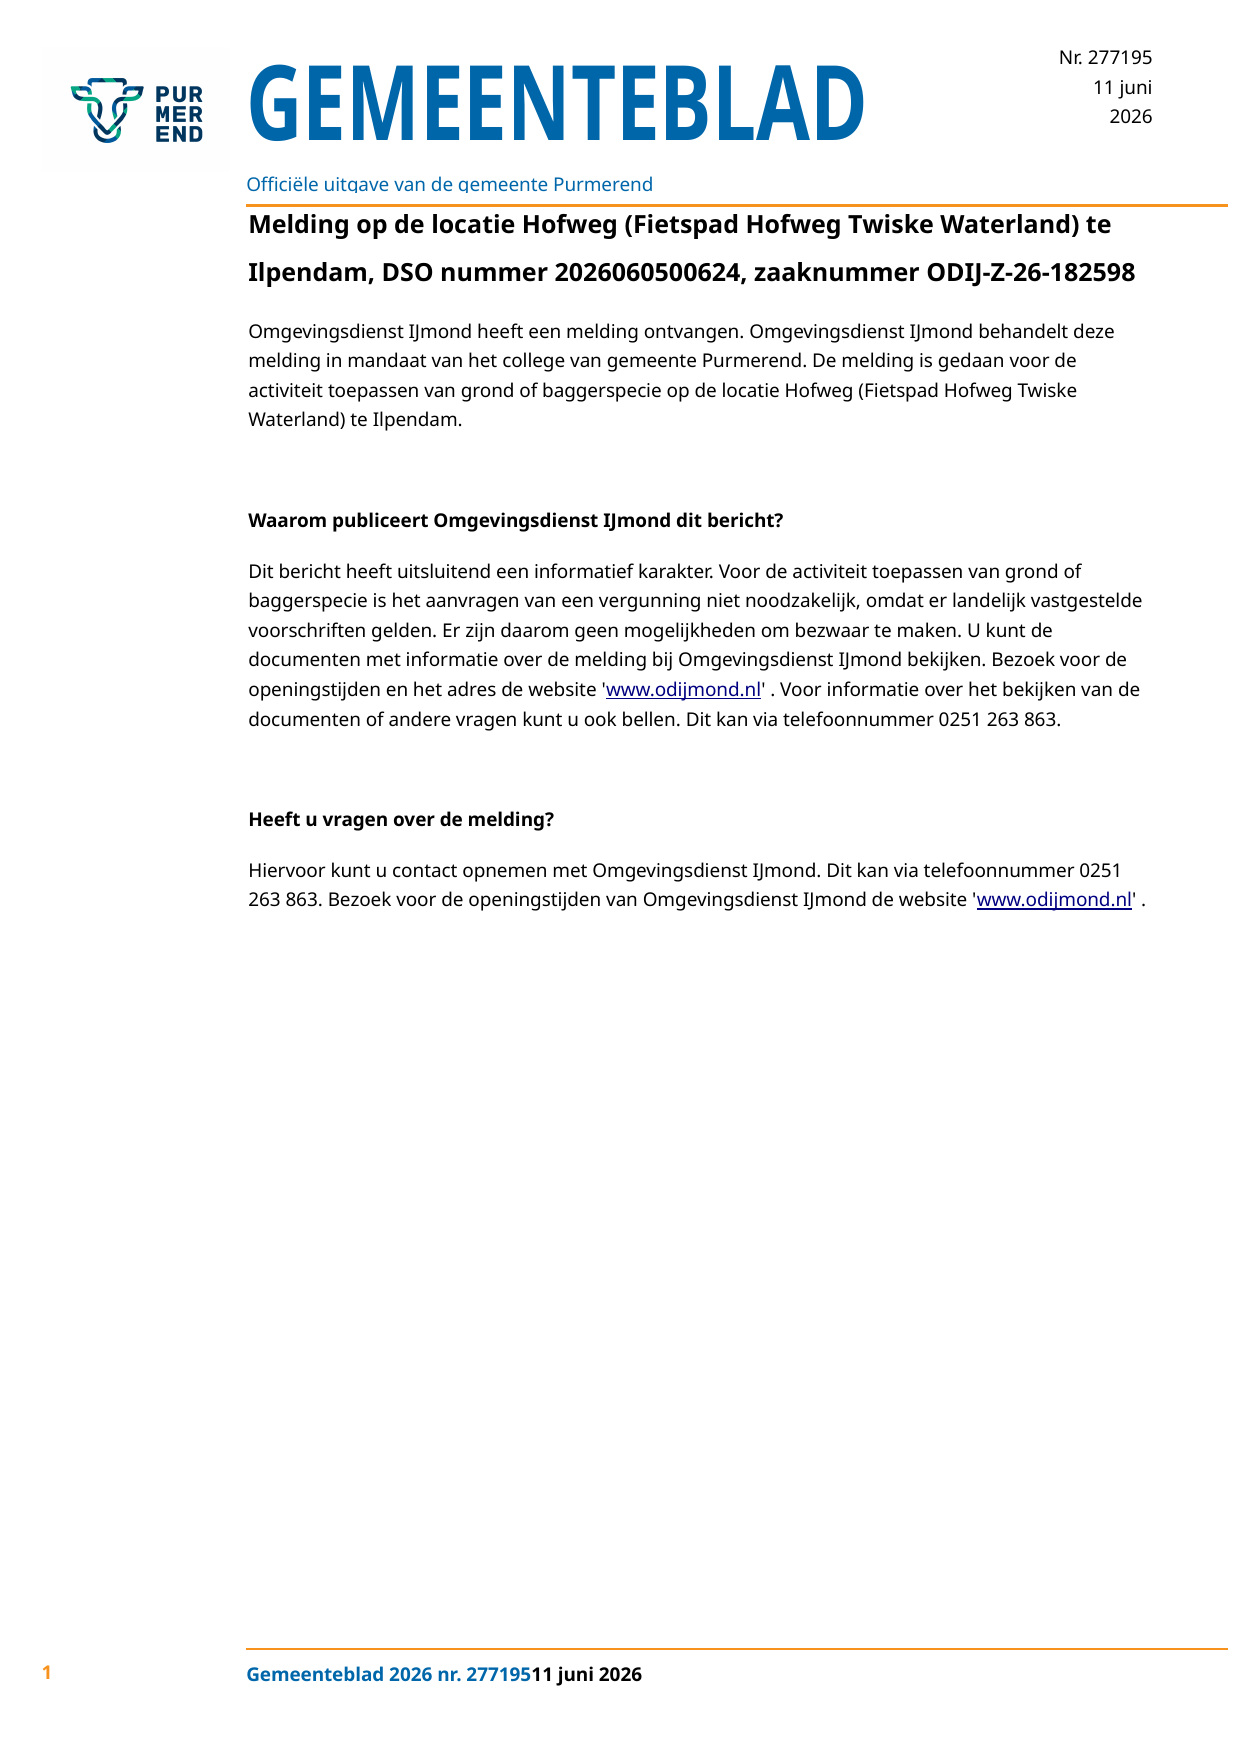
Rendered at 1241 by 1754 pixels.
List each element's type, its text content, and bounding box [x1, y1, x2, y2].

text Dit bericht heeft uitsluitend een informatief karakter. Voor de activiteit toepassen van grond of baggerspecie is het aanvragen van een vergunning niet noodzakelijk, omdat er landelijk vastgestelde voorschriften gelden. Er zijn daarom geen mogelijkheden om bezwaar te maken. U kunt de documenten met informatie over de melding bij Omgevingsdienst IJmond bekijken. Bezoek voor de openingstijden en het adres de website 'www.odijmond.nl' . Voor informatie over het bekijken van de documenten of andere vragen kunt u ook bellen. Dit kan via telefoonnummer 0251 263 863. [248, 558, 1152, 732]
text Omgevingsdienst IJmond heeft een melding ontvangen. Omgevingsdienst IJmond behandelt deze melding in mandaat van het college van gemeente Purmerend. De melding is gedaan voor de activiteit toepassen van grond of baggerspecie op de locatie Hofweg (Fietspad Hofweg Twiske Waterland) te Ilpendam. [248, 318, 1152, 432]
text Hiervoor kunt u contact opnemen met Omgevingsdienst IJmond. Dit kan via telefoonnummer 0251 263 863. Bezoek voor de openingstijden van Omgevingsdienst IJmond de website 'www.odijmond.nl' . [248, 857, 1152, 912]
text Melding op de locatie Hofweg (Fietspad Hofweg Twiske Waterland) te Ilpendam, DSO nummer 2026060500624, zaaknummer ODIJ-Z-26-182598 [248, 207, 1152, 288]
picture [41, 47, 231, 172]
text Heeft u vragen over de melding? [248, 807, 1152, 832]
text Waarom publiceert Omgevingsdienst IJmond dit bericht? [248, 507, 1152, 533]
